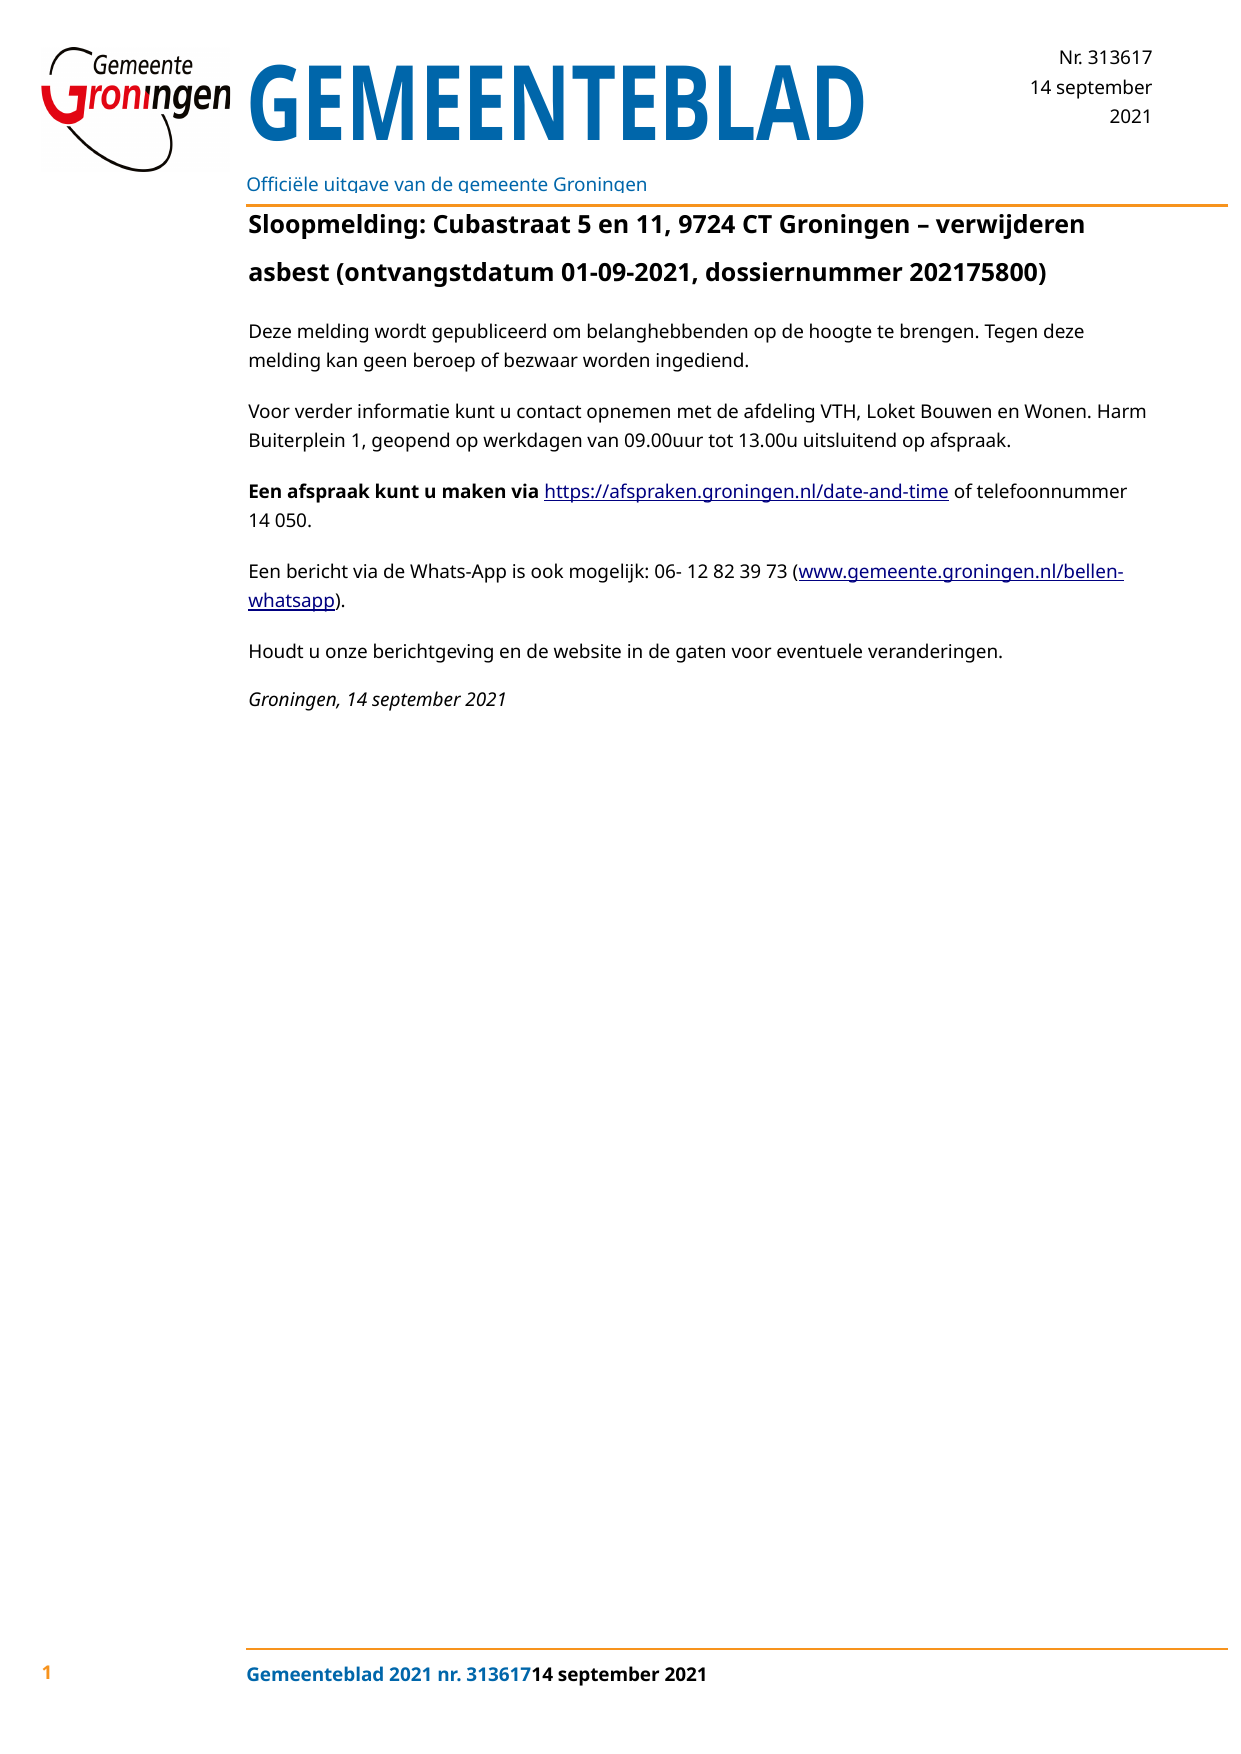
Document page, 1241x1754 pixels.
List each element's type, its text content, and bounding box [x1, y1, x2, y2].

text Een bericht via de Whats-App is ook mogelijk: 06- 12 82 39 73 (www.gemeente.groningen.nl/bellen-whatsapp). [248, 558, 1152, 613]
text Houdt u onze berichtgeving en de website in de gaten voor eventuele veranderingen. [248, 638, 1152, 664]
text Sloopmelding: Cubastraat 5 en 11, 9724 CT Groningen – verwijderen asbest (ontvangstdatum 01-09-2021, dossiernummer 202175800) [248, 207, 1152, 288]
text Voor verder informatie kunt u contact opnemen met de afdeling VTH, Loket Bouwen en Wonen. Harm Buiterplein 1, geopend op werkdagen van 09.00uur tot 13.00u uitsluitend op afspraak. [248, 398, 1152, 453]
picture [41, 47, 231, 172]
text Een afspraak kunt u maken via https://afspraken.groningen.nl/date-and-time of telefoonnummer 14 050. [248, 478, 1152, 533]
text Deze melding wordt gepubliceerd om belanghebbenden op de hoogte te brengen. Tegen deze melding kan geen beroep of bezwaar worden ingediend. [248, 318, 1152, 373]
text Groningen, 14 september 2021 [248, 686, 1152, 711]
